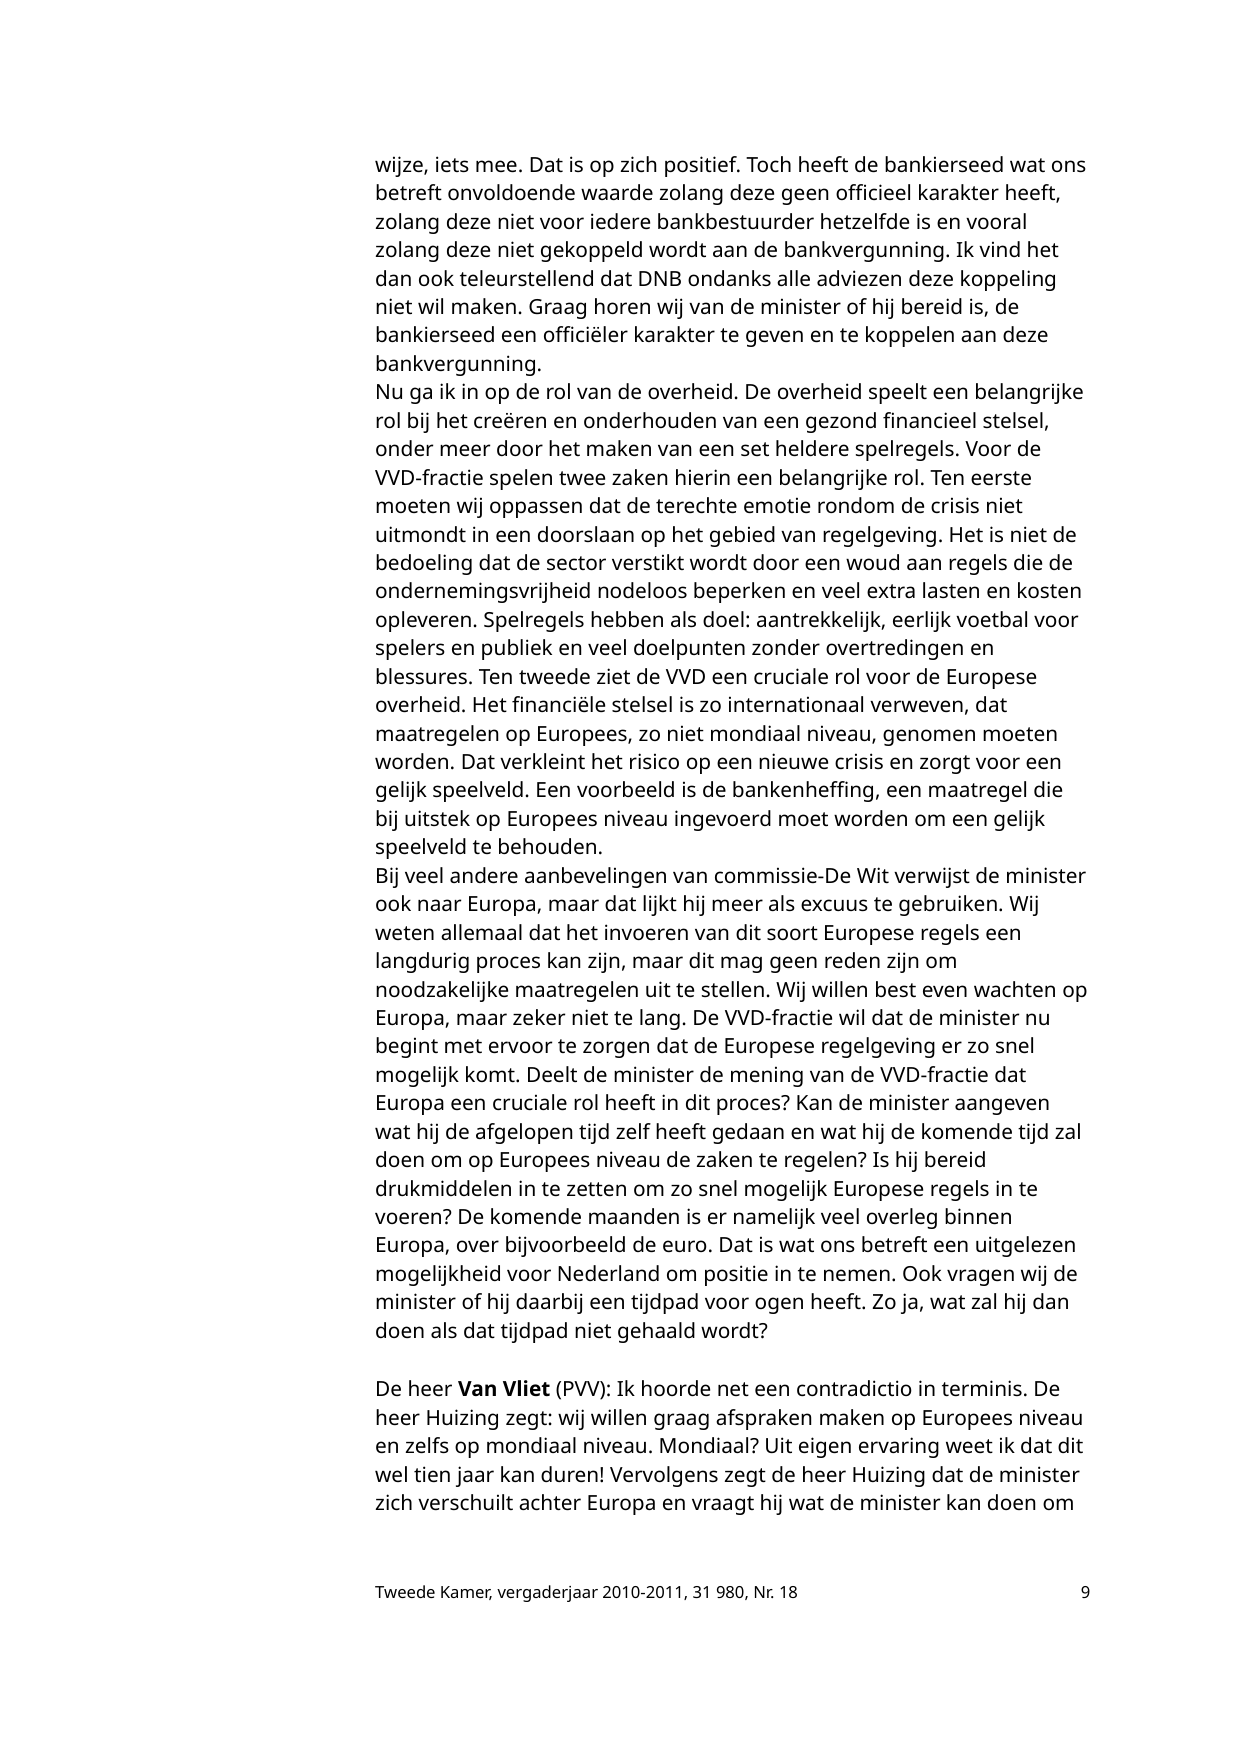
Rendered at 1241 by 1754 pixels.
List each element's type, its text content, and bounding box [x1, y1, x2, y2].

text Nu ga ik in op de rol van de overheid. De overheid speelt een belangrijke rol bij het creëren en onderhouden van een gezond financieel stelsel, onder meer door het maken van een set heldere spelregels. Voor de VVD-fractie spelen twee zaken hierin een belangrijke rol. Ten eerste moeten wij oppassen dat de terechte emotie rondom de crisis niet uitmondt in een doorslaan op het gebied van regelgeving. Het is niet de bedoeling dat de sector verstikt wordt door een woud aan regels die de ondernemingsvrijheid nodeloos beperken en veel extra lasten en kosten opleveren. Spelregels hebben als doel: aantrekkelijk, eerlijk voetbal voor spelers en publiek en veel doelpunten zonder overtredingen en blessures. Ten tweede ziet de VVD een cruciale rol voor de Europese overheid. Het financiële stelsel is zo internationaal verweven, dat maatregelen op Europees, zo niet mondiaal niveau, genomen moeten worden. Dat verkleint het risico op een nieuwe crisis en zorgt voor een gelijk speelveld. Een voorbeeld is de bankenheffing, een maatregel die bij uitstek op Europees niveau ingevoerd moet worden om een gelijk speelveld te behouden. [375, 377, 1090, 861]
text Bij veel andere aanbevelingen van commissie-De Wit verwijst de minister ook naar Europa, maar dat lijkt hij meer als excuus te gebruiken. Wij weten allemaal dat het invoeren van dit soort Europese regels een langdurig proces kan zijn, maar dit mag geen reden zijn om noodzakelijke maatregelen uit te stellen. Wij willen best even wachten op Europa, maar zeker niet te lang. De VVD-fractie wil dat de minister nu begint met ervoor te zorgen dat de Europese regelgeving er zo snel mogelijk komt. Deelt de minister de mening van de VVD-fractie dat Europa een cruciale rol heeft in dit proces? Kan de minister aangeven wat hij de afgelopen tijd zelf heeft gedaan en wat hij de komende tijd zal doen om op Europees niveau de zaken te regelen? Is hij bereid drukmiddelen in te zetten om zo snel mogelijk Europese regels in te voeren? De komende maanden is er namelijk veel overleg binnen Europa, over bijvoorbeeld de euro. Dat is wat ons betreft een uitgelezen mogelijkheid voor Nederland om positie in te nemen. Ook vragen wij de minister of hij daarbij een tijdpad voor ogen heeft. Zo ja, wat zal hij dan doen als dat tijdpad niet gehaald wordt? [375, 861, 1090, 1344]
text wijze, iets mee. Dat is op zich positief. Toch heeft de bankierseed wat ons betreft onvoldoende waarde zolang deze geen officieel karakter heeft, zolang deze niet voor iedere bankbestuurder hetzelfde is en vooral zolang deze niet gekoppeld wordt aan de bankvergunning. Ik vind het dan ook teleurstellend dat DNB ondanks alle adviezen deze koppeling niet wil maken. Graag horen wij van de minister of hij bereid is, de bankierseed een officiëler karakter te geven en te koppelen aan deze bankvergunning. [375, 150, 1090, 377]
text De heer Van Vliet (PVV): Ik hoorde net een contradictio in terminis. De heer Huizing zegt: wij willen graag afspraken maken op Europees niveau en zelfs op mondiaal niveau. Mondiaal? Uit eigen ervaring weet ik dat dit wel tien jaar kan duren! Vervolgens zegt de heer Huizing dat de minister zich verschuilt achter Europa en vraagt hij wat de minister kan doen om [375, 1374, 1090, 1517]
